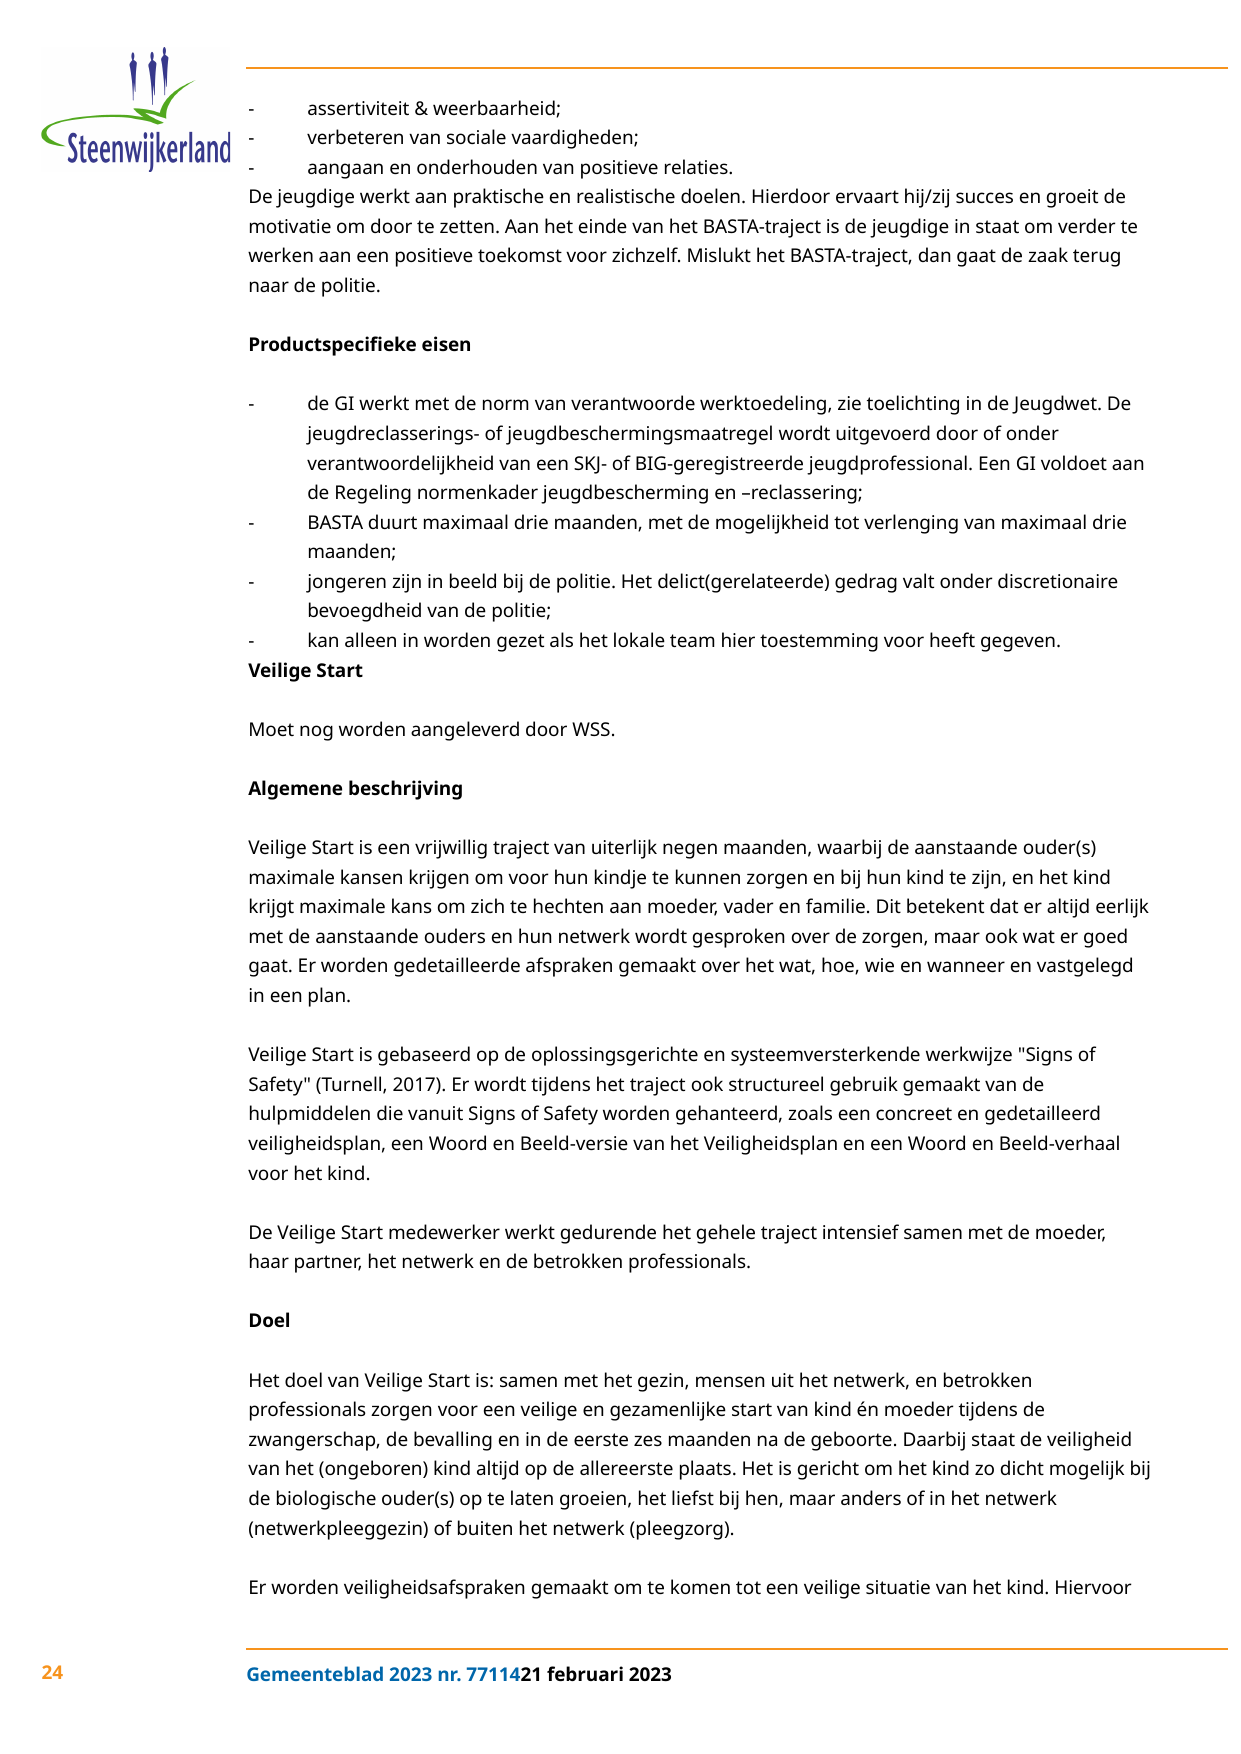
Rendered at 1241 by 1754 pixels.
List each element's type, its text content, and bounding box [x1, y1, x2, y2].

list BASTA duurt maximaal drie maanden, met de mogelijkheid tot verlenging van maximaal drie maanden; [248, 509, 1152, 564]
text Het doel van Veilige Start is: samen met het gezin, mensen uit het netwerk, en betrokken professionals zorgen voor een veilige en gezamenlijke start van kind én moeder tijdens de zwangerschap, de bevalling en in de eerste zes maanden na de geboorte. Daarbij staat de veiligheid van het (ongeboren) kind altijd op de allereerste plaats. Het is gericht om het kind zo dicht mogelijk bij de biologische ouder(s) op te laten groeien, het liefst bij hen, maar anders of in het netwerk (netwerkpleeggezin) of buiten het netwerk (pleegzorg). [248, 1367, 1152, 1541]
text Veilige Start is gebaseerd op de oplossingsgerichte en systeemversterkende werkwijze "Signs of Safety" (Turnell, 2017). Er wordt tijdens het traject ook structureel gebruik gemaakt van de hulpmiddelen die vanuit Signs of Safety worden gehanteerd, zoals een concreet en gedetailleerd veiligheidsplan, een Woord en Beeld-versie van het Veiligheidsplan en een Woord en Beeld-verhaal voor het kind. [248, 1041, 1152, 1186]
text De jeugdige werkt aan praktische en realistische doelen. Hierdoor ervaart hij/zij succes en groeit de motivatie om door te zetten. Aan het einde van het BASTA-traject is de jeugdige in staat om verder te werken aan een positieve toekomst voor zichzelf. Mislukt het BASTA-traject, dan gaat de zaak terug naar de politie. [248, 183, 1152, 298]
list verbeteren van sociale vaardigheden; [248, 124, 1152, 150]
text Doel [248, 1308, 1152, 1333]
picture [41, 47, 231, 172]
list aangaan en onderhouden van positieve relaties. [248, 154, 1152, 180]
list assertiviteit & weerbaarheid; [248, 95, 1152, 121]
text Veilige Start is een vrijwillig traject van uiterlijk negen maanden, waarbij de aanstaande ouder(s) maximale kansen krijgen om voor hun kindje te kunnen zorgen en bij hun kind te zijn, en het kind krijgt maximale kans om zich te hechten aan moeder, vader en familie. Dit betekent dat er altijd eerlijk met de aanstaande ouders en hun netwerk wordt gesproken over de zorgen, maar ook wat er goed gaat. Er worden gedetailleerde afspraken gemaakt over het wat, hoe, wie en wanneer en vastgelegd in een plan. [248, 834, 1152, 1008]
text Algemene beschrijving [248, 775, 1152, 801]
text De Veilige Start medewerker werkt gedurende het gehele traject intensief samen met de moeder, haar partner, het netwerk en de betrokken professionals. [248, 1219, 1152, 1274]
text Productspecifieke eisen [248, 331, 1152, 357]
text Moet nog worden aangeleverd door WSS. [248, 716, 1152, 742]
list de GI werkt met de norm van verantwoorde werktoedeling, zie toelichting in de Jeugdwet. De jeugdreclasserings- of jeugdbeschermingsmaatregel wordt uitgevoerd door of onder verantwoordelijkheid van een SKJ- of BIG-geregistreerde jeugdprofessional. Een GI voldoet aan de Regeling normenkader jeugdbescherming en –reclassering; [248, 391, 1152, 505]
list jongeren zijn in beeld bij de politie. Het delict(gerelateerde) gedrag valt onder discretionaire bevoegdheid van de politie; [248, 568, 1152, 623]
text Veilige Start [248, 657, 1152, 683]
text Er worden veiligheidsafspraken gemaakt om te komen tot een veilige situatie van het kind. Hiervoor [248, 1574, 1152, 1600]
list kan alleen in worden gezet als het lokale team hier toestemming voor heeft gegeven. [248, 627, 1152, 653]
